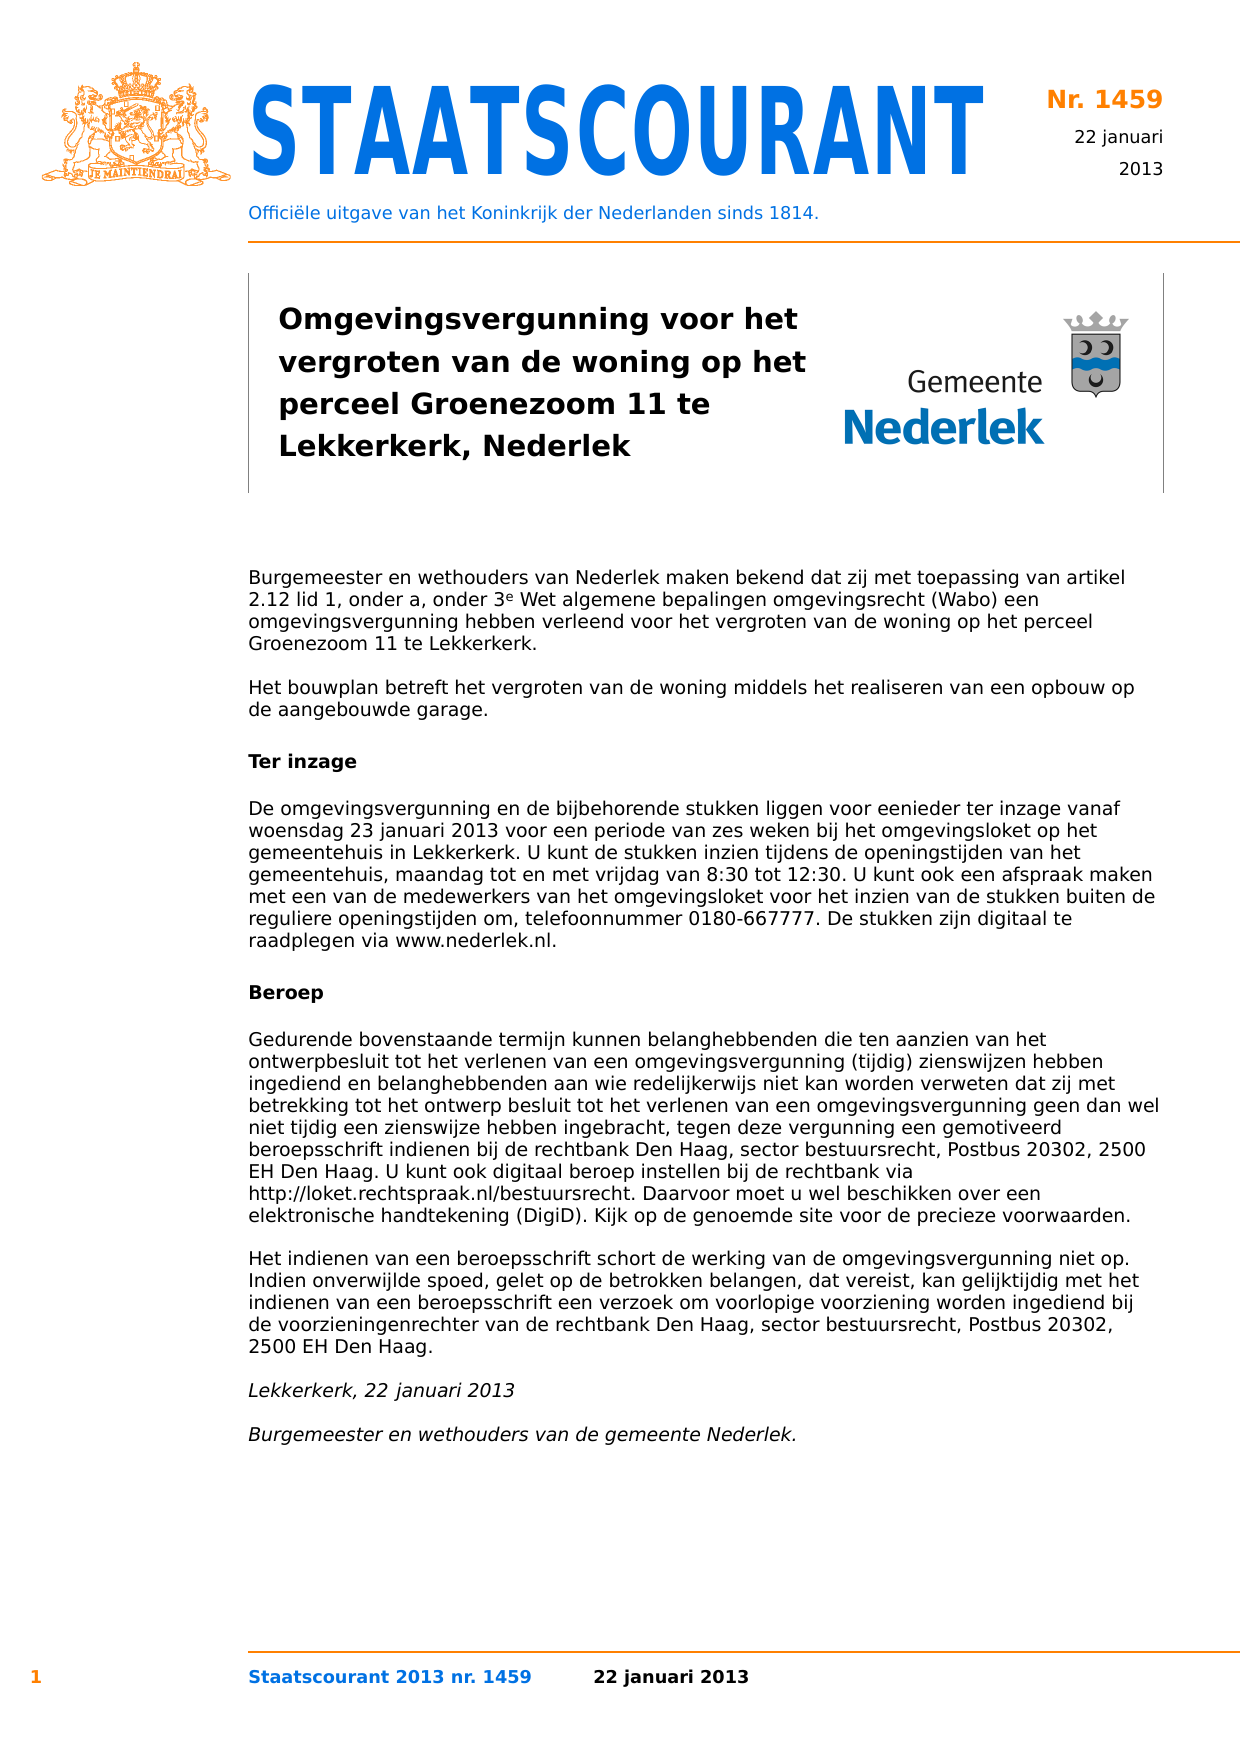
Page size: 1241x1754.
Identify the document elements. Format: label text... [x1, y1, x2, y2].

table_header [25, 62, 248, 241]
table_cell Officiële uitgave van het Koninkrijk der Nederlanden sinds 1814. [248, 203, 1240, 241]
subtitle Omgevingsvergunning voor het vergroten van de woning op het perceel Groenezoom 11 te Lekkerkerk, Nederlek [249, 273, 1163, 493]
text Burgemeester en wethouders van de gemeente Nederlek. [248, 1424, 1163, 1446]
text Het indienen van een beroepsschrift schort de werking van de omgevingsvergunning niet op. Indien onverwijlde spoed, gelet op de betrokken belangen, dat vereist, kan gelijktijdig met het indienen van een beroepsschrift een verzoek om voorlopige voorziening worden ingediend bij de voorzieningenrechter van de rechtbank Den Haag, sector bestuursrecht, Postbus 20302, 2500 EH Den Haag. [248, 1248, 1163, 1358]
picture [838, 302, 1134, 451]
text Burgemeester en wethouders van Nederlek maken bekend dat zij met toepassing van artikel 2.12 lid 1, onder a, onder 3e Wet algemene bepalingen omgevingsrecht (Wabo) een omgevingsvergunning hebben verleend voor het vergroten van de woning op het perceel Groenezoom 11 te Lekkerkerk. [248, 567, 1163, 655]
subtitle Ter inzage [248, 751, 1163, 773]
text De omgevingsvergunning en de bijbehorende stukken liggen voor eenieder ter inzage vanaf woensdag 23 januari 2013 voor een periode van zes weken bij het omgevingsloket op het gemeentehuis in Lekkerkerk. U kunt de stukken inzien tijdens de openingstijden van het gemeentehuis, maandag tot en met vrijdag van 8:30 tot 12:30. U kunt ook een afspraak maken met een van de medewerkers van het omgevingsloket voor het inzien van de stukken buiten de reguliere openingstijden om, telefoonnummer 0180-667777. De stukken zijn digitaal te raadplegen via www.nederlek.nl. [248, 798, 1163, 952]
subtitle Beroep [248, 982, 1163, 1004]
table_cell 2013 [998, 153, 1240, 203]
text Lekkerkerk, 22 januari 2013 [248, 1380, 1163, 1402]
table_header STAATSCOURANT [248, 62, 998, 203]
table_cell 22 januari [998, 121, 1240, 153]
table_header Nr. 1459 [998, 62, 1240, 121]
text Gedurende bovenstaande termijn kunnen belanghebbenden die ten aanzien van het ontwerpbesluit tot het verlenen van een omgevingsvergunning (tijdig) zienswijzen hebben ingediend en belanghebbenden aan wie redelijkerwijs niet kan worden verweten dat zij met betrekking tot het ontwerp besluit tot het verlenen van een omgevingsvergunning geen dan wel niet tijdig een zienswijze hebben ingebracht, tegen deze vergunning een gemotiveerd beroepsschrift indienen bij de rechtbank Den Haag, sector bestuursrecht, Postbus 20302, 2500 EH Den Haag. U kunt ook digitaal beroep instellen bij de rechtbank via http://loket.rechtspraak.nl/bestuursrecht. Daarvoor moet u wel beschikken over een elektronische handtekening (DigiD). Kijk op de genoemde site voor de precieze voorwaarden. [248, 1029, 1163, 1226]
text Het bouwplan betreft het vergroten van de woning middels het realiseren van een opbouw op de aangebouwde garage. [248, 677, 1163, 721]
picture [41, 62, 231, 186]
